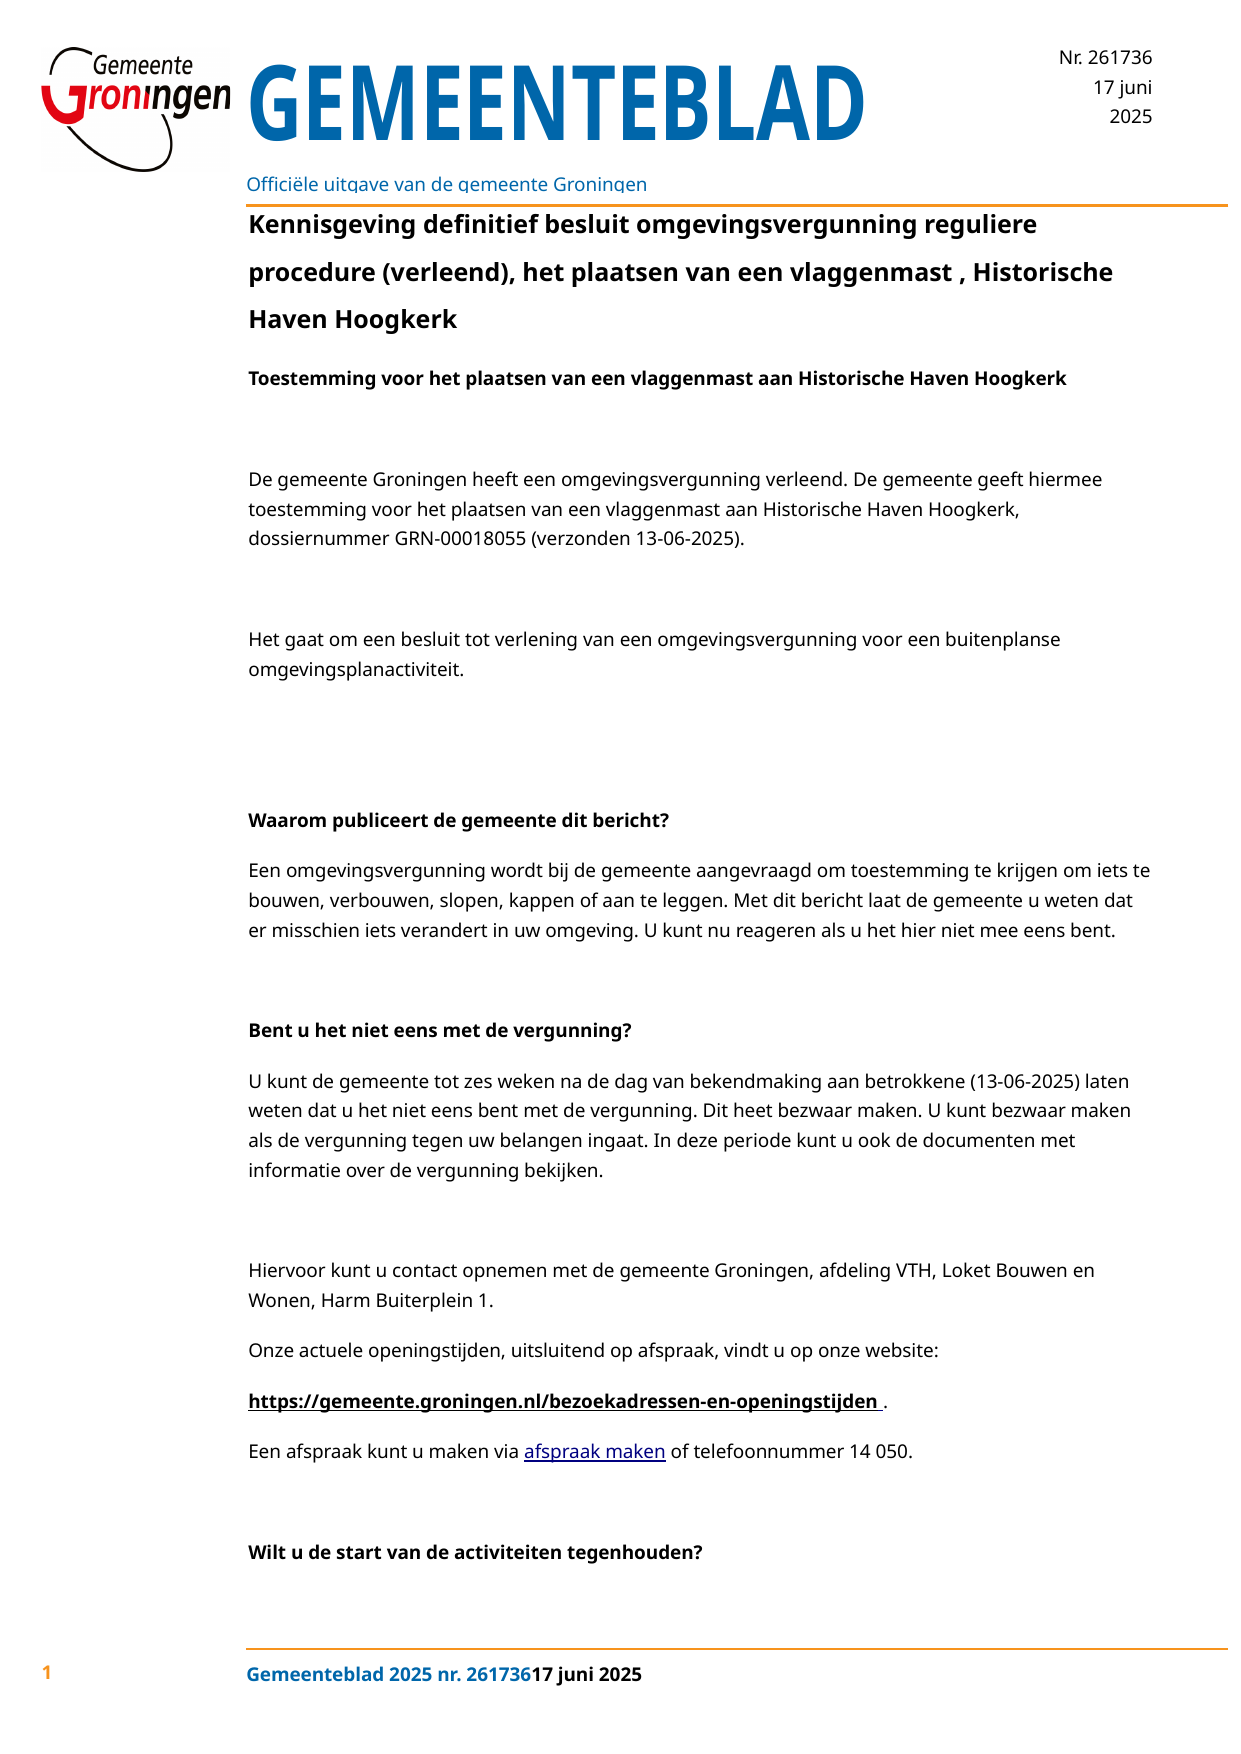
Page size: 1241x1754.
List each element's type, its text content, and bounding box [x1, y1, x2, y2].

text Toestemming voor het plaatsen van een vlaggenmast aan Historische Haven Hoogkerk [248, 366, 1152, 391]
text Hiervoor kunt u contact opnemen met de gemeente Groningen, afdeling VTH, Loket Bouwen en Wonen, Harm Buiterplein 1. [248, 1258, 1152, 1313]
text U kunt de gemeente tot zes weken na de dag van bekendmaking aan betrokkene (13-06-2025) laten weten dat u het niet eens bent met de vergunning. Dit heet bezwaar maken. U kunt bezwaar maken als de vergunning tegen uw belangen ingaat. In deze periode kunt u ook de documenten met informatie over de vergunning bekijken. [248, 1068, 1152, 1182]
text Het gaat om een besluit tot verlening van een omgevingsvergunning voor een buitenplanse omgevingsplanactiviteit. [248, 626, 1152, 682]
text Waarom publiceert de gemeente dit bericht? [248, 807, 1152, 833]
text https://gemeente.groningen.nl/bezoekadressen-en-openingstijden . [248, 1388, 1152, 1414]
text Een afspraak kunt u maken via afspraak maken of telefoonnummer 14 050. [248, 1438, 1152, 1464]
text Bent u het niet eens met de vergunning? [248, 1018, 1152, 1043]
picture [41, 47, 231, 172]
text Onze actuele openingstijden, uitsluitend op afspraak, vindt u op onze website: [248, 1338, 1152, 1363]
text Een omgevingsvergunning wordt bij de gemeente aangevraagd om toestemming te krijgen om iets te bouwen, verbouwen, slopen, kappen of aan te leggen. Met dit bericht laat de gemeente u weten dat er misschien iets verandert in uw omgeving. U kunt nu reageren als u het hier niet mee eens bent. [248, 858, 1152, 942]
text Wilt u de start van de activiteiten tegenhouden? [248, 1539, 1152, 1565]
text De gemeente Groningen heeft een omgevingsvergunning verleend. De gemeente geeft hiermee toestemming voor het plaatsen van een vlaggenmast aan Historische Haven Hoogkerk, dossiernummer GRN-00018055 (verzonden 13-06-2025). [248, 466, 1152, 551]
text Kennisgeving definitief besluit omgevingsvergunning reguliere procedure (verleend), het plaatsen van een vlaggenmast , Historische Haven Hoogkerk [248, 207, 1152, 336]
